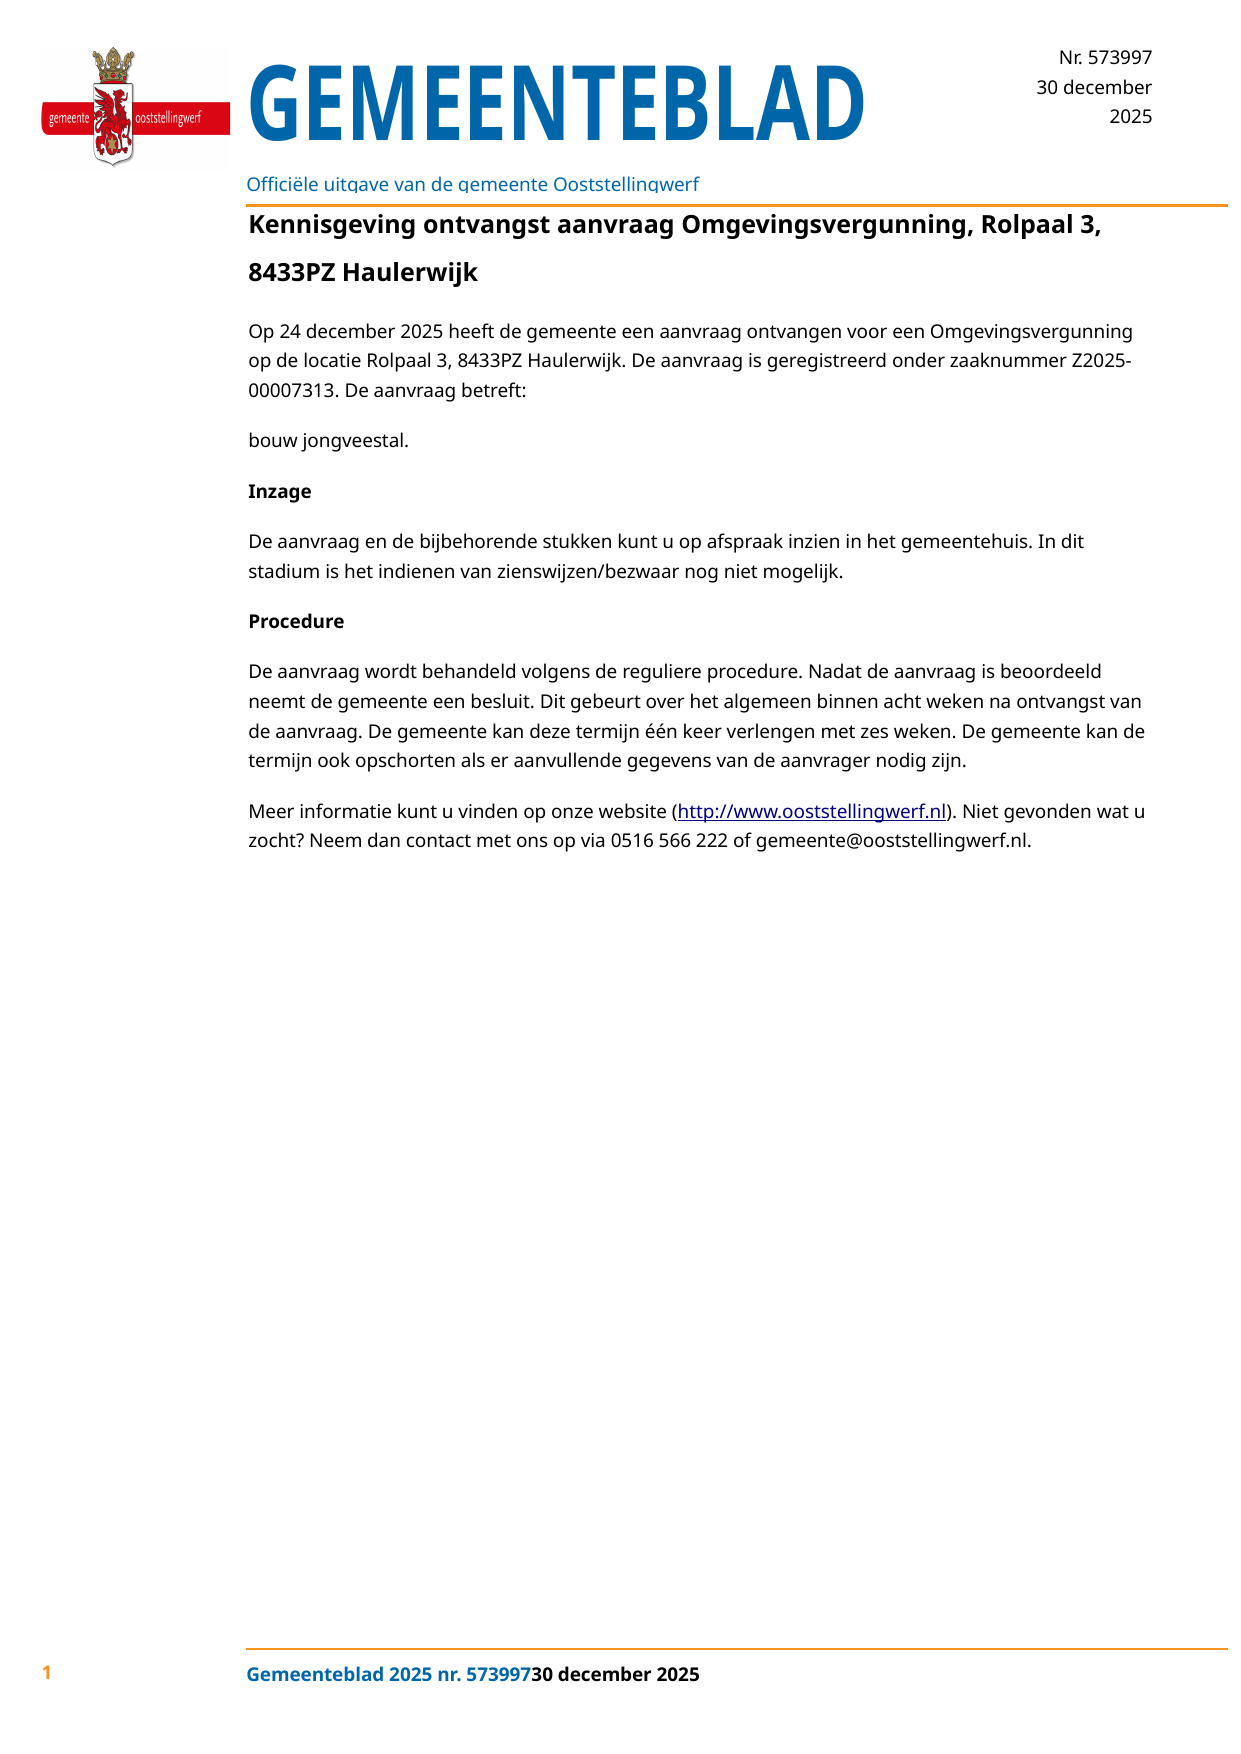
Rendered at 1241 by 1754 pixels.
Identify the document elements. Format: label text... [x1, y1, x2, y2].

text Procedure [248, 608, 1152, 634]
text Meer informatie kunt u vinden op onze website (http://www.ooststellingwerf.nl). Niet gevonden wat u zocht? Neem dan contact met ons op via 0516 566 222 of gemeente@ooststellingwerf.nl. [248, 798, 1152, 853]
text bouw jongveestal. [248, 427, 1152, 453]
picture [41, 47, 231, 172]
text Op 24 december 2025 heeft de gemeente een aanvraag ontvangen voor een Omgevingsvergunning op de locatie Rolpaal 3, 8433PZ Haulerwijk. De aanvraag is geregistreerd onder zaaknummer Z2025-00007313. De aanvraag betreft: [248, 318, 1152, 403]
text De aanvraag en de bijbehorende stukken kunt u op afspraak inzien in het gemeentehuis. In dit stadium is het indienen van zienswijzen/bezwaar nog niet mogelijk. [248, 528, 1152, 584]
text Inzage [248, 478, 1152, 504]
text De aanvraag wordt behandeld volgens de reguliere procedure. Nadat de aanvraag is beoordeeld neemt de gemeente een besluit. Dit gebeurt over het algemeen binnen acht weken na ontvangst van de aanvraag. De gemeente kan deze termijn één keer verlengen met zes weken. De gemeente kan de termijn ook opschorten als er aanvullende gegevens van de aanvrager nodig zijn. [248, 659, 1152, 773]
text Kennisgeving ontvangst aanvraag Omgevingsvergunning, Rolpaal 3, 8433PZ Haulerwijk [248, 207, 1152, 288]
